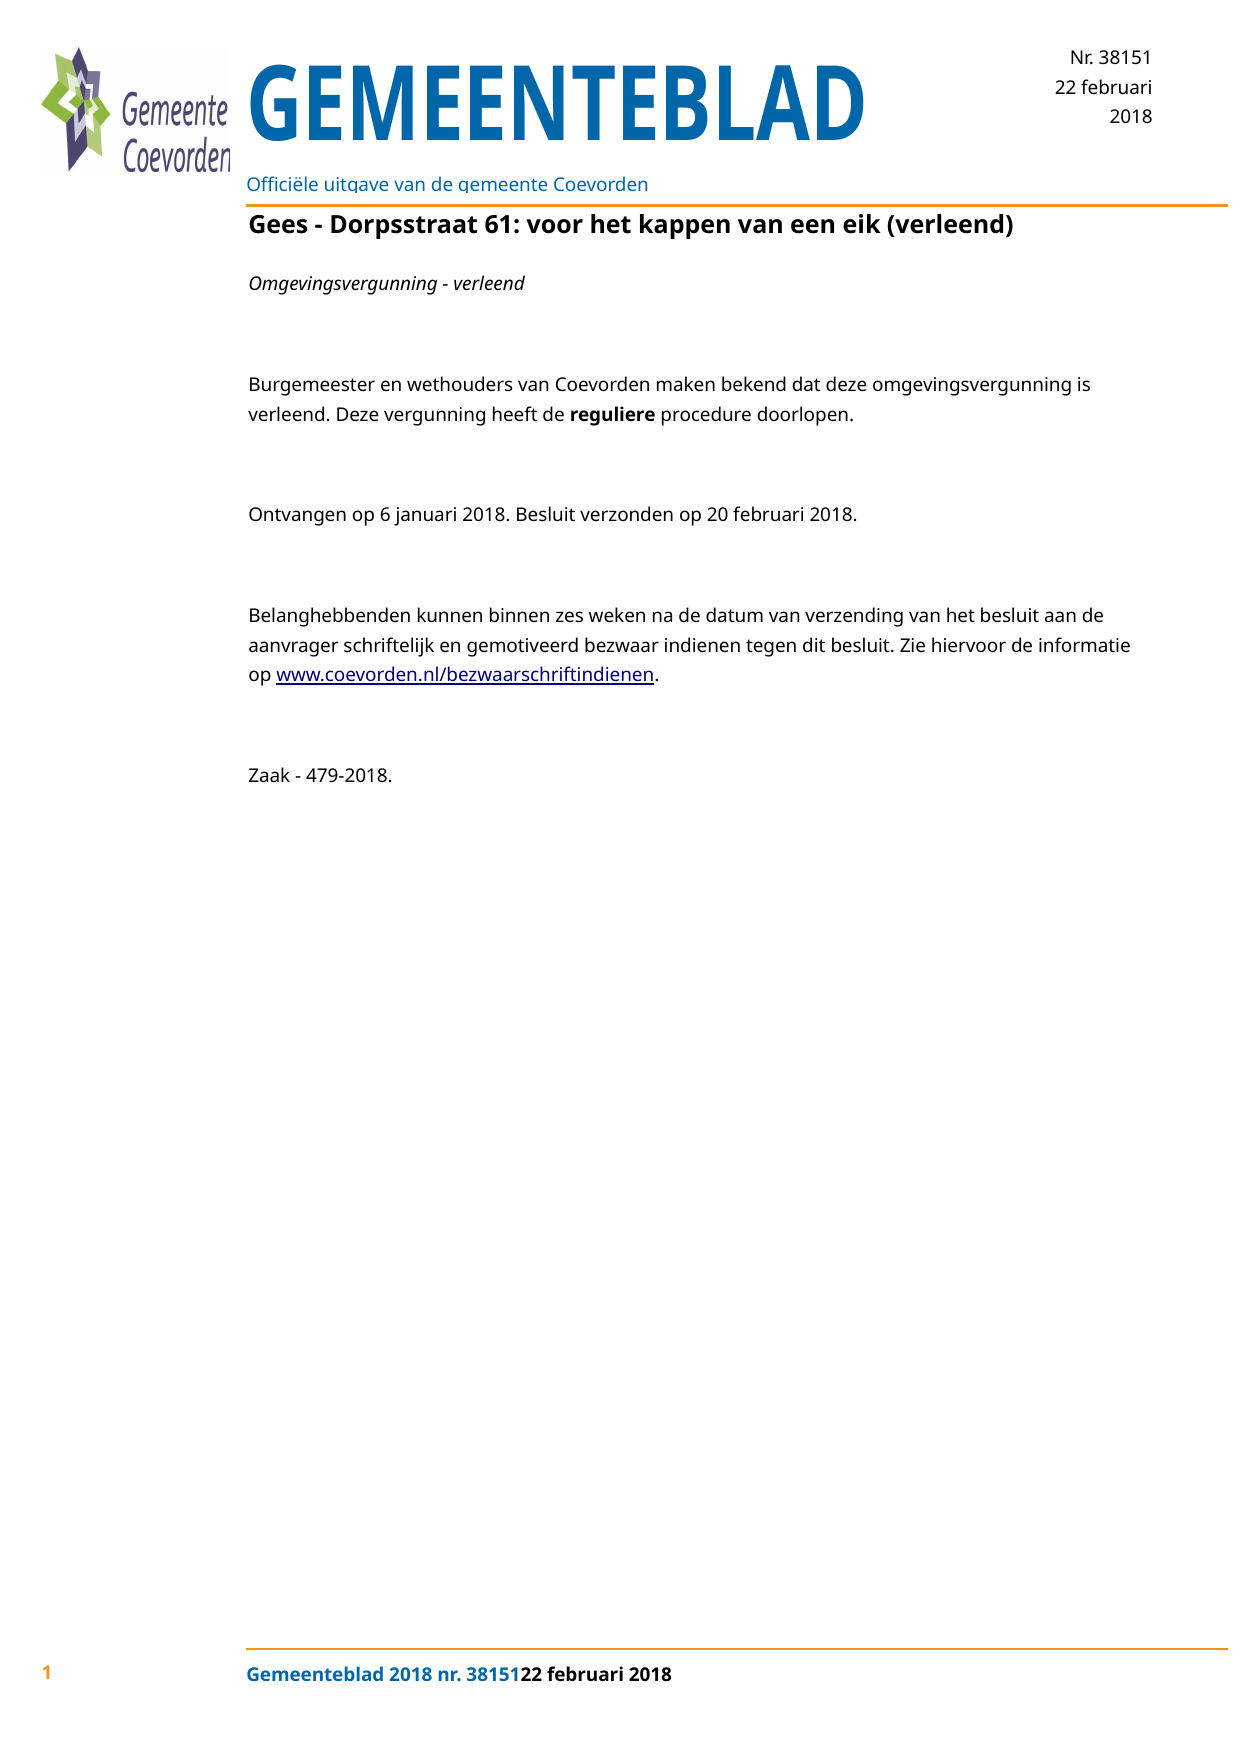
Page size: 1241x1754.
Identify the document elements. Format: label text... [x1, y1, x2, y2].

text Gees - Dorpsstraat 61: voor het kappen van een eik (verleend) [248, 207, 1152, 241]
picture [41, 47, 231, 172]
text Omgevingsvergunning - verleend [248, 270, 1152, 296]
text Belanghebbenden kunnen binnen zes weken na de datum van verzending van het besluit aan de aanvrager schriftelijk en gemotiveerd bezwaar indienen tegen dit besluit. Zie hiervoor de informatie op www.coevorden.nl/bezwaarschriftindienen. [248, 602, 1152, 687]
text Ontvangen op 6 januari 2018. Besluit verzonden op 20 februari 2018. [248, 502, 1152, 527]
text Burgemeester en wethouders van Coevorden maken bekend dat deze omgevingsvergunning is verleend. Deze vergunning heeft de reguliere procedure doorlopen. [248, 371, 1152, 426]
text Zaak - 479-2018. [248, 762, 1152, 788]
